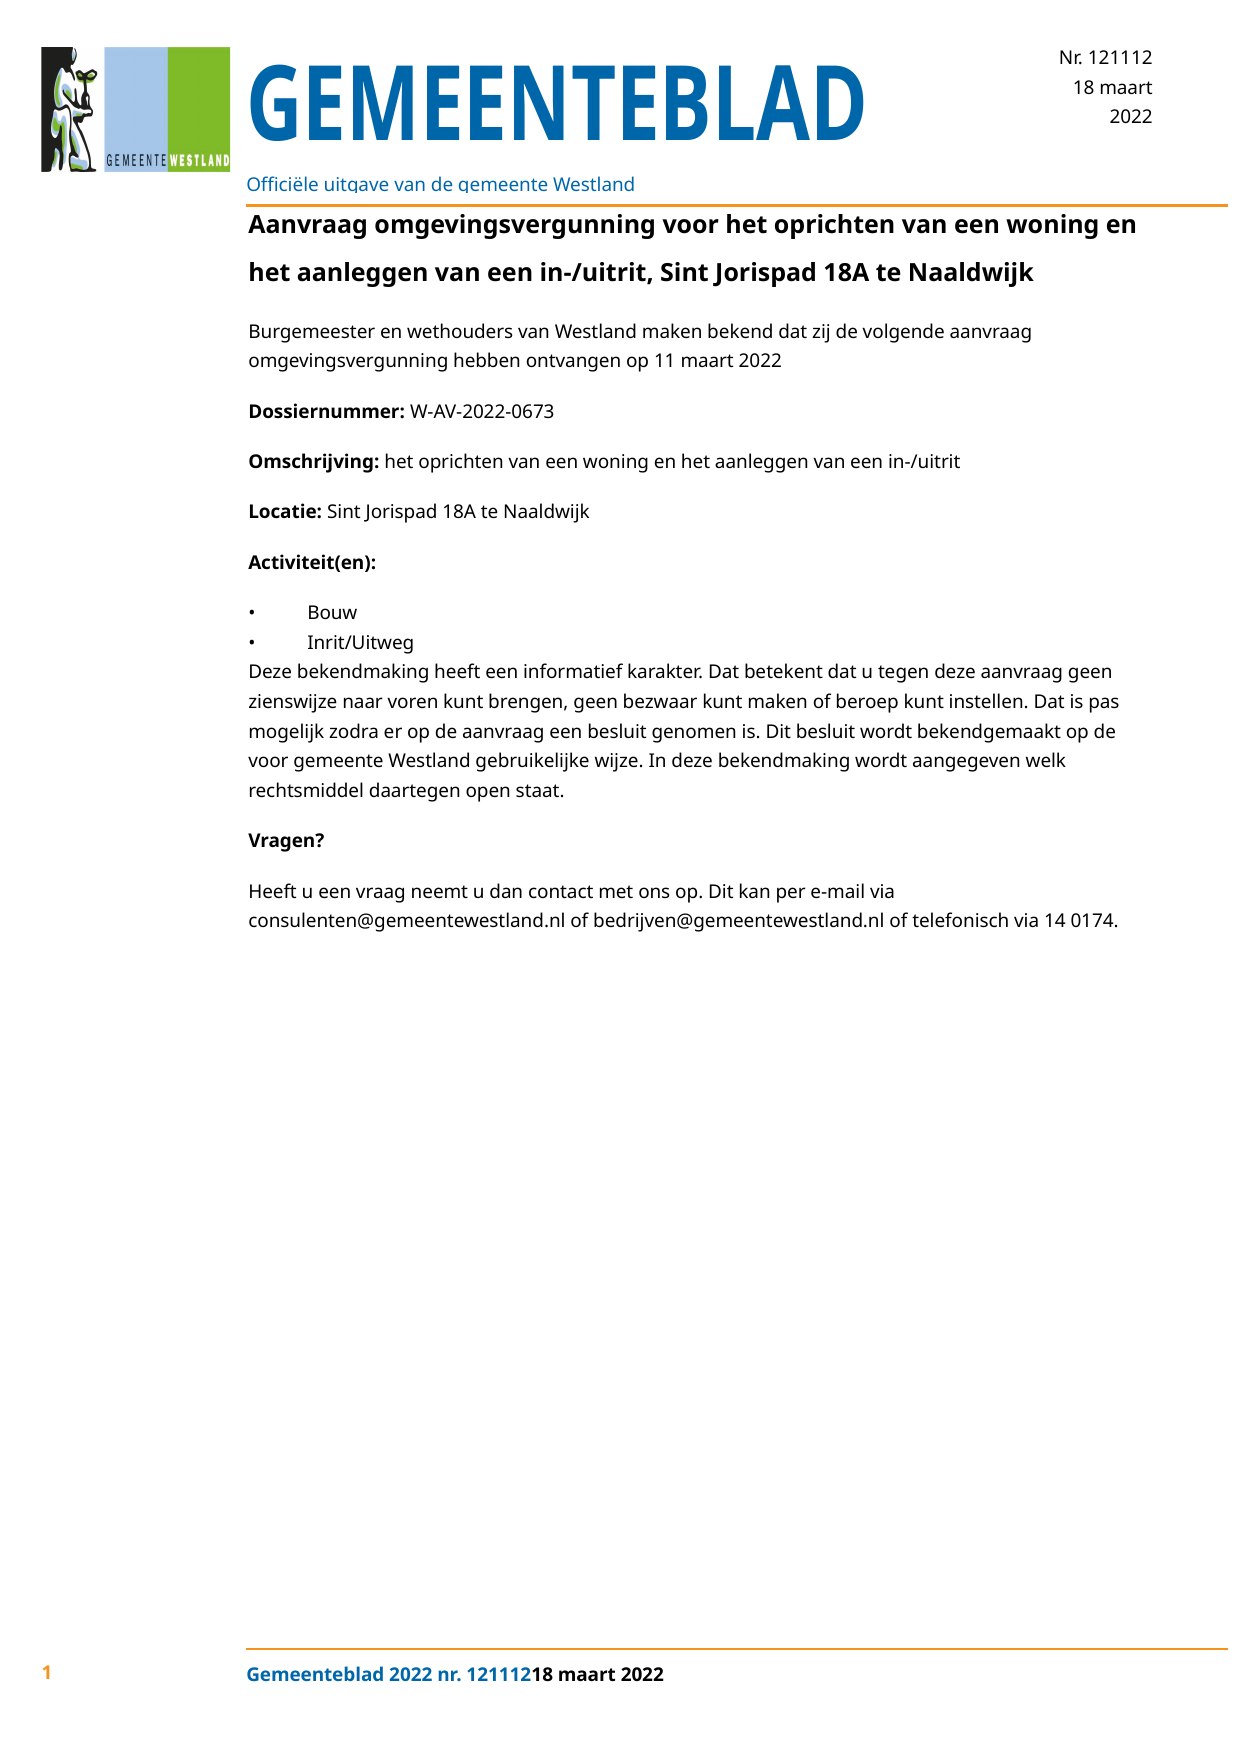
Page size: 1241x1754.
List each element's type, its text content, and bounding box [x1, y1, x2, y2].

text Burgemeester en wethouders van Westland maken bekend dat zij de volgende aanvraag omgevingsvergunning hebben ontvangen op 11 maart 2022 [248, 318, 1152, 373]
text Deze bekendmaking heeft een informatief karakter. Dat betekent dat u tegen deze aanvraag geen zienswijze naar voren kunt brengen, geen bezwaar kunt maken of beroep kunt instellen. Dat is pas mogelijk zodra er op de aanvraag een besluit genomen is. Dit besluit wordt bekendgemaakt op de voor gemeente Westland gebruikelijke wijze. In deze bekendmaking wordt aangegeven welk rechtsmiddel daartegen open staat. [248, 659, 1152, 803]
text Aanvraag omgevingsvergunning voor het oprichten van een woning en het aanleggen van een in-/uitrit, Sint Jorispad 18A te Naaldwijk [248, 207, 1152, 288]
text Activiteit(en): [248, 549, 1152, 575]
text Heeft u een vraag neemt u dan contact met ons op. Dit kan per e-mail via consulenten@gemeentewestland.nl of bedrijven@gemeentewestland.nl of telefonisch via 14 0174. [248, 878, 1152, 933]
text Locatie: Sint Jorispad 18A te Naaldwijk [248, 499, 1152, 524]
text Dossiernummer: W-AV-2022-0673 [248, 398, 1152, 424]
text Vragen? [248, 827, 1152, 853]
picture [41, 47, 231, 172]
list Bouw [248, 599, 1152, 625]
text Omschrijving: het oprichten van een woning en het aanleggen van een in-/uitrit [248, 448, 1152, 474]
list Inrit/Uitweg [248, 629, 1152, 655]
